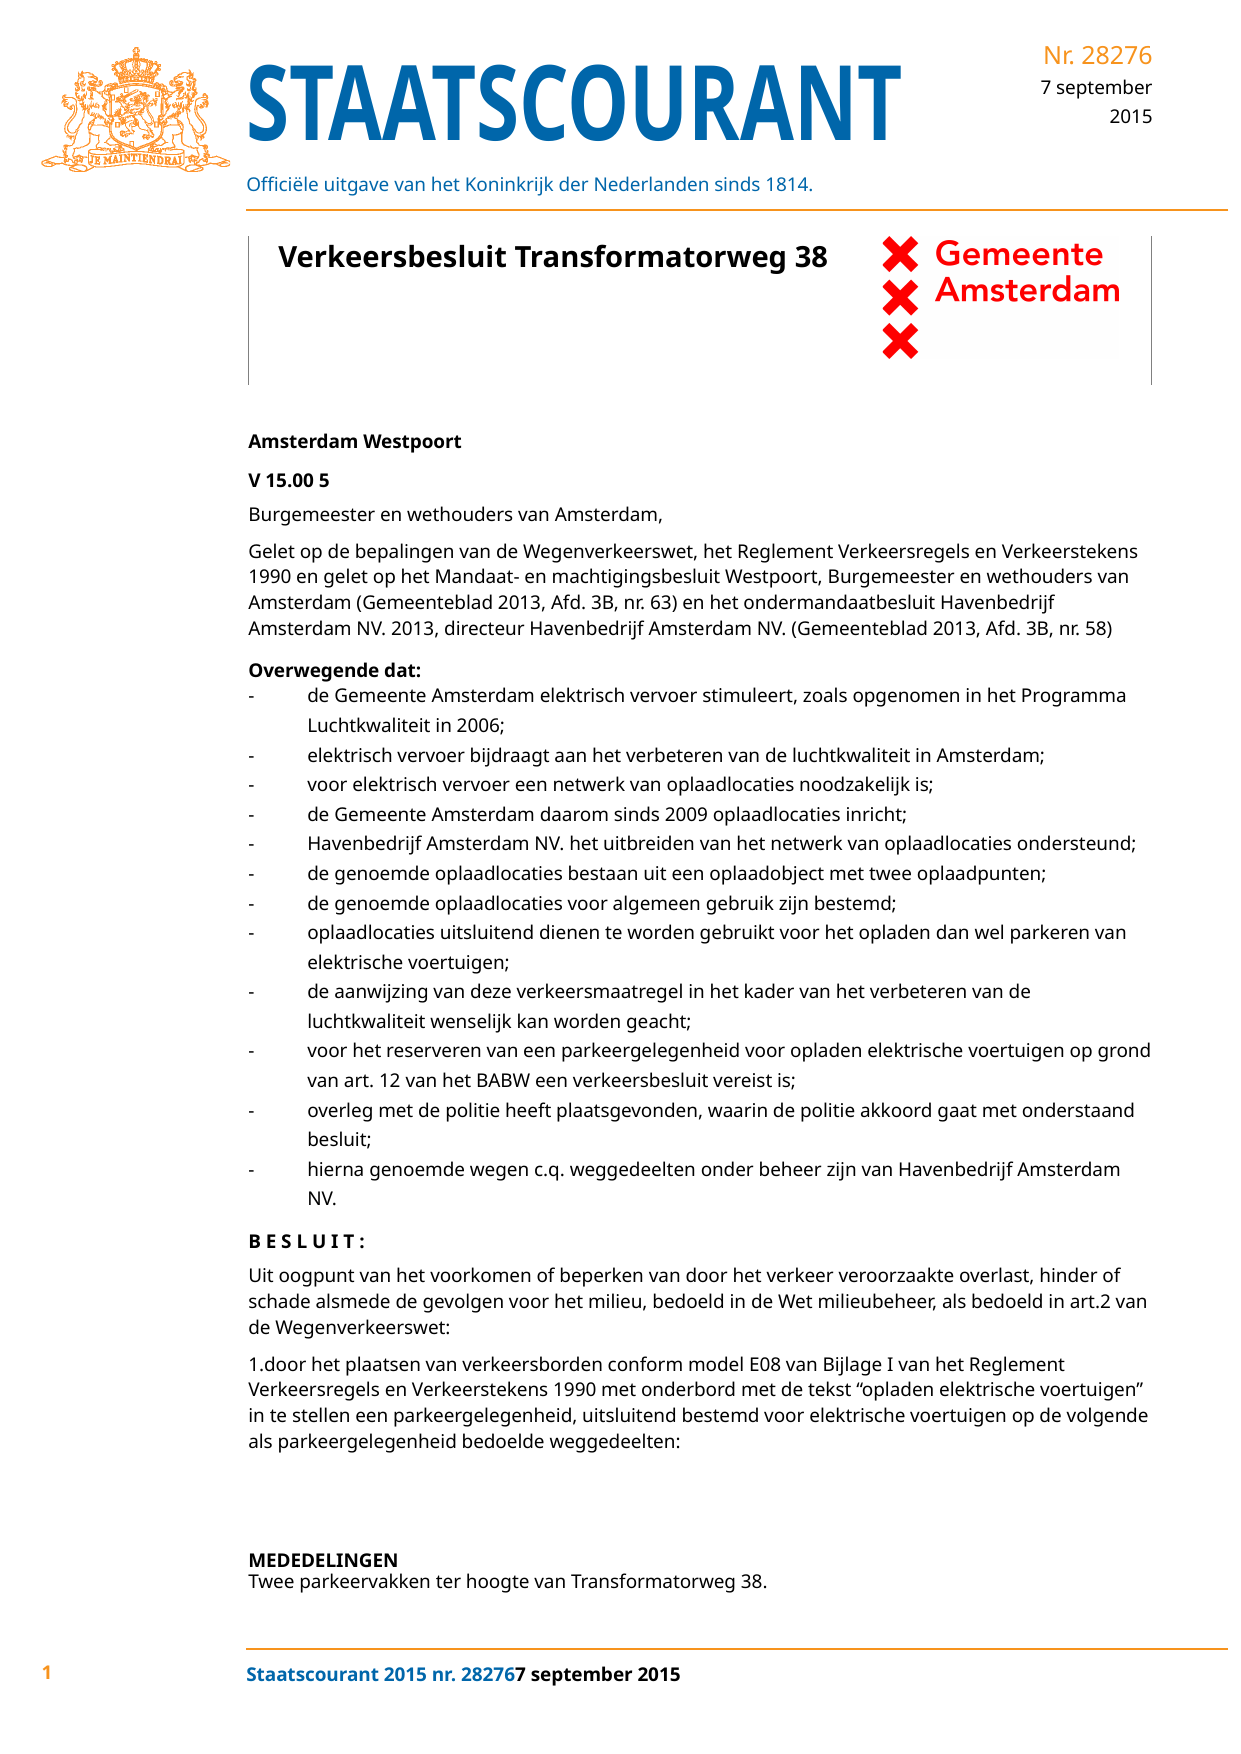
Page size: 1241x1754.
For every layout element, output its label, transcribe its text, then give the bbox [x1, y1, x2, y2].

text Gelet op de bepalingen van de Wegenverkeerswet, het Reglement Verkeersregels en Verkeerstekens 1990 en gelet op het Mandaat- en machtigingsbesluit Westpoort, Burgemeester en wethouders van Amsterdam (Gemeenteblad 2013, Afd. 3B, nr. 63) en het ondermandaatbesluit Havenbedrijf Amsterdam NV. 2013, directeur Havenbedrijf Amsterdam NV. (Gemeenteblad 2013, Afd. 3B, nr. 58) [248, 538, 1152, 641]
text Uit oogpunt van het voorkomen of beperken van door het verkeer veroorzaakte overlast, hinder of schade alsmede de gevolgen voor het milieu, bedoeld in de Wet milieubeheer, als bedoeld in art.2 van de Wegenverkeerswet: [248, 1263, 1152, 1340]
text Burgemeester en wethouders van Amsterdam, [248, 501, 1152, 527]
list Havenbedrijf Amsterdam NV. het uitbreiden van het netwerk van oplaadlocaties ondersteund; [248, 831, 1152, 856]
list voor elektrisch vervoer een netwerk van oplaadlocaties noodzakelijk is; [248, 771, 1152, 797]
text Twee parkeervakken ter hoogte van Transformatorweg 38. [248, 1573, 1152, 1592]
list voor het reserveren van een parkeergelegenheid voor opladen elektrische voertuigen op grond van art. 12 van het BABW een verkeersbesluit vereist is; [248, 1038, 1152, 1093]
text Amsterdam Westpoort [248, 428, 1152, 453]
text 1.door het plaatsen van verkeersborden conform model E08 van Bijlage I van het Reglement Verkeersregels en Verkeerstekens 1990 met onderbord met de tekst “opladen elektrische voertuigen” in te stellen een parkeergelegenheid, uitsluitend bestemd voor elektrische voertuigen op de volgende als parkeergelegenheid bedoelde weggedeelten: [248, 1351, 1152, 1454]
picture [882, 236, 1119, 359]
list de genoemde oplaadlocaties bestaan uit een oplaadobject met twee oplaadpunten; [248, 860, 1152, 886]
text Overwegende dat: [248, 657, 1152, 683]
list oplaadlocaties uitsluitend dienen te worden gebruikt voor het opladen dan wel parkeren van elektrische voertuigen; [248, 919, 1152, 974]
picture [41, 47, 231, 172]
list hierna genoemde wegen c.q. weggedeelten onder beheer zijn van Havenbedrijf Amsterdam NV. [248, 1156, 1152, 1211]
list de Gemeente Amsterdam elektrisch vervoer stimuleert, zoals opgenomen in het Programma Luchtkwaliteit in 2006; [248, 683, 1152, 738]
text V 15.00 5 [248, 467, 1152, 493]
table_header [850, 236, 1151, 385]
text MEDEDELINGEN [248, 1547, 1152, 1573]
list elektrisch vervoer bijdraagt aan het verbeteren van de luchtkwaliteit in Amsterdam; [248, 742, 1152, 767]
list de genoemde oplaadlocaties voor algemeen gebruik zijn bestemd; [248, 890, 1152, 915]
list de Gemeente Amsterdam daarom sinds 2009 oplaadlocaties inricht; [248, 801, 1152, 827]
list de aanwijzing van deze verkeersmaatregel in het kader van het verbeteren van de luchtkwaliteit wenselijk kan worden geacht; [248, 978, 1152, 1034]
list overleg met de politie heeft plaatsgevonden, waarin de politie akkoord gaat met onderstaand besluit; [248, 1097, 1152, 1152]
text B E S L U I T : [248, 1229, 1152, 1254]
table_header Verkeersbesluit Transformatorweg 38 [249, 236, 850, 385]
